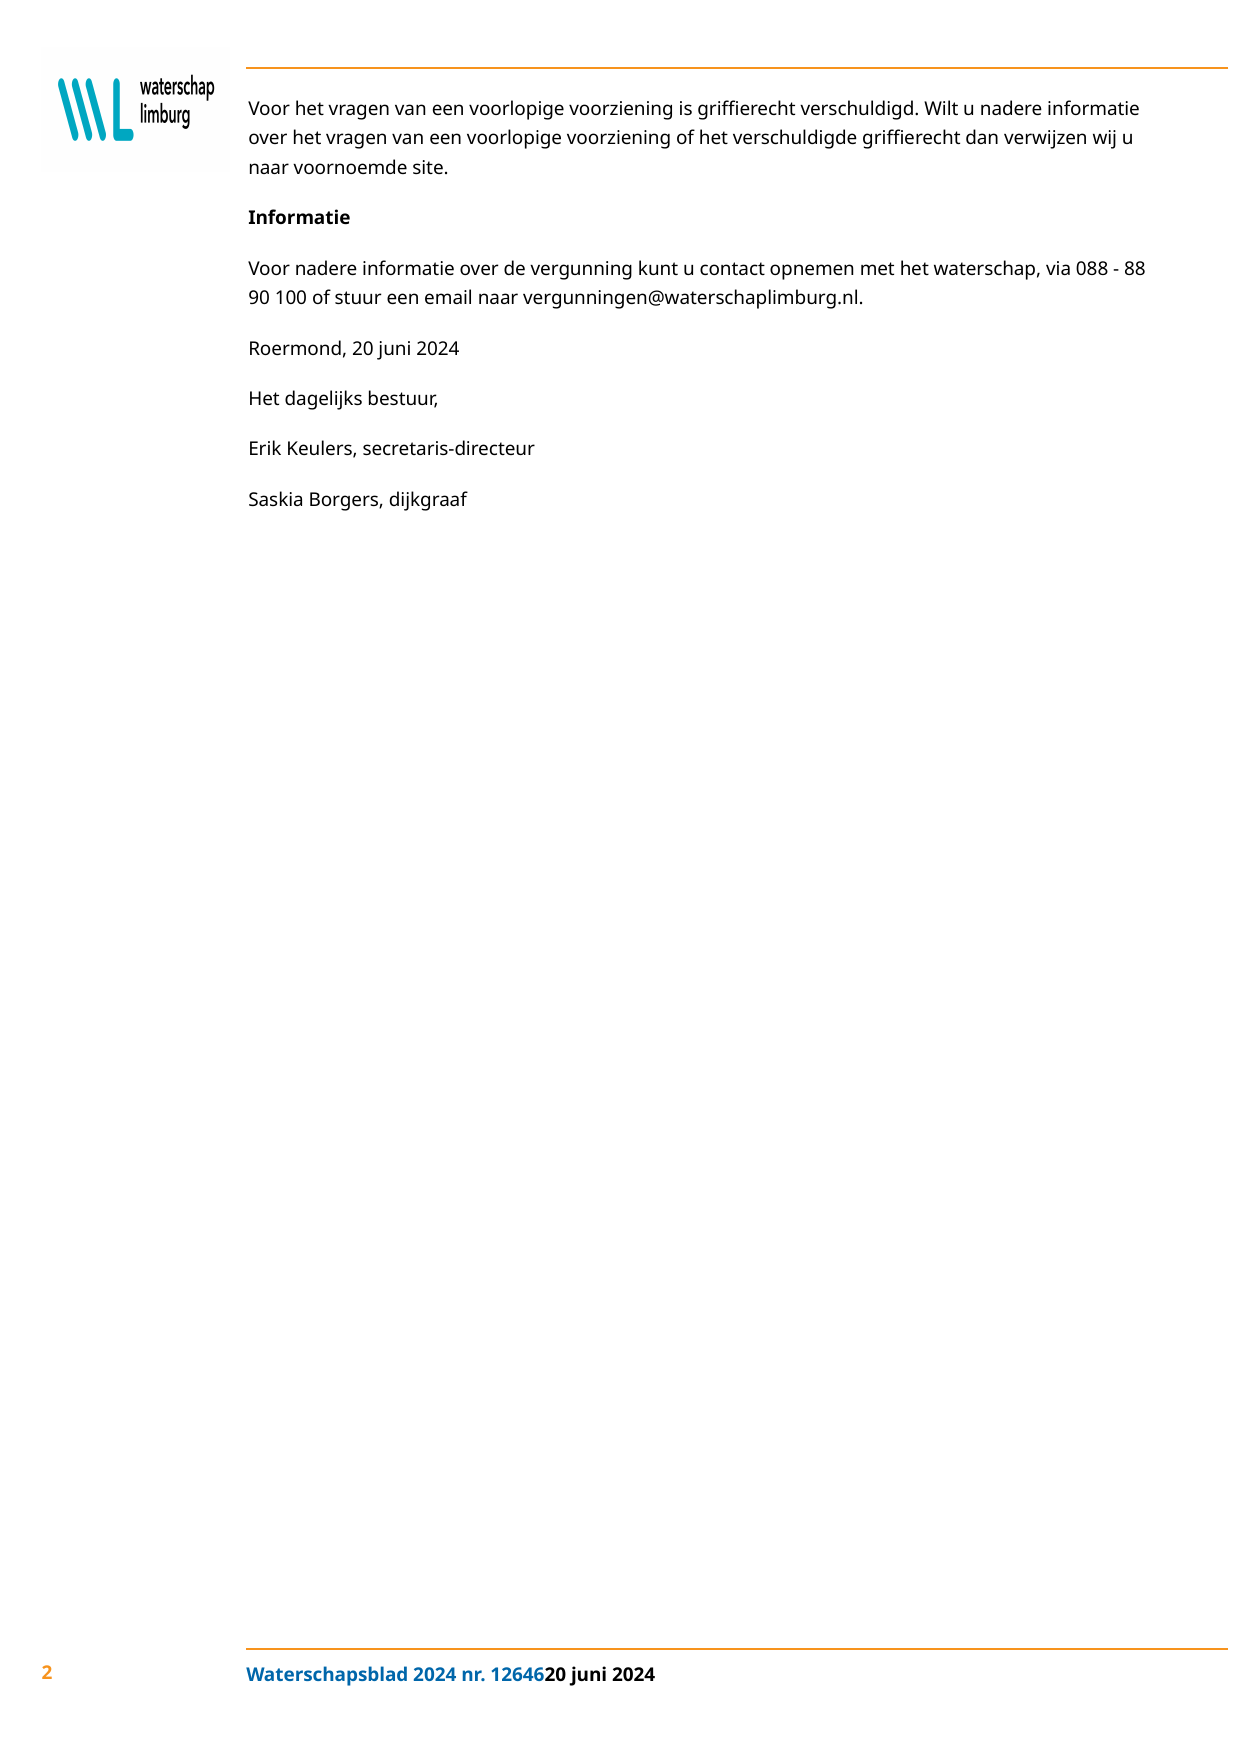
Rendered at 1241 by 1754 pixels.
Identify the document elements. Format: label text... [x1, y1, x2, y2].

picture [41, 47, 231, 172]
text Informatie [248, 204, 1152, 230]
text Het dagelijks bestuur, [248, 385, 1152, 411]
text Voor nadere informatie over de vergunning kunt u contact opnemen met het waterschap, via 088 - 88 90 100 of stuur een email naar vergunningen@waterschaplimburg.nl. [248, 255, 1152, 310]
text Erik Keulers, secretaris-directeur [248, 436, 1152, 461]
text Saskia Borgers, dijkgraaf [248, 486, 1152, 512]
text Roermond, 20 juni 2024 [248, 335, 1152, 361]
text Voor het vragen van een voorlopige voorziening is griffierecht verschuldigd. Wilt u nadere informatie over het vragen van een voorlopige voorziening of het verschuldigde griffierecht dan verwijzen wij u naar voornoemde site. [248, 95, 1152, 180]
